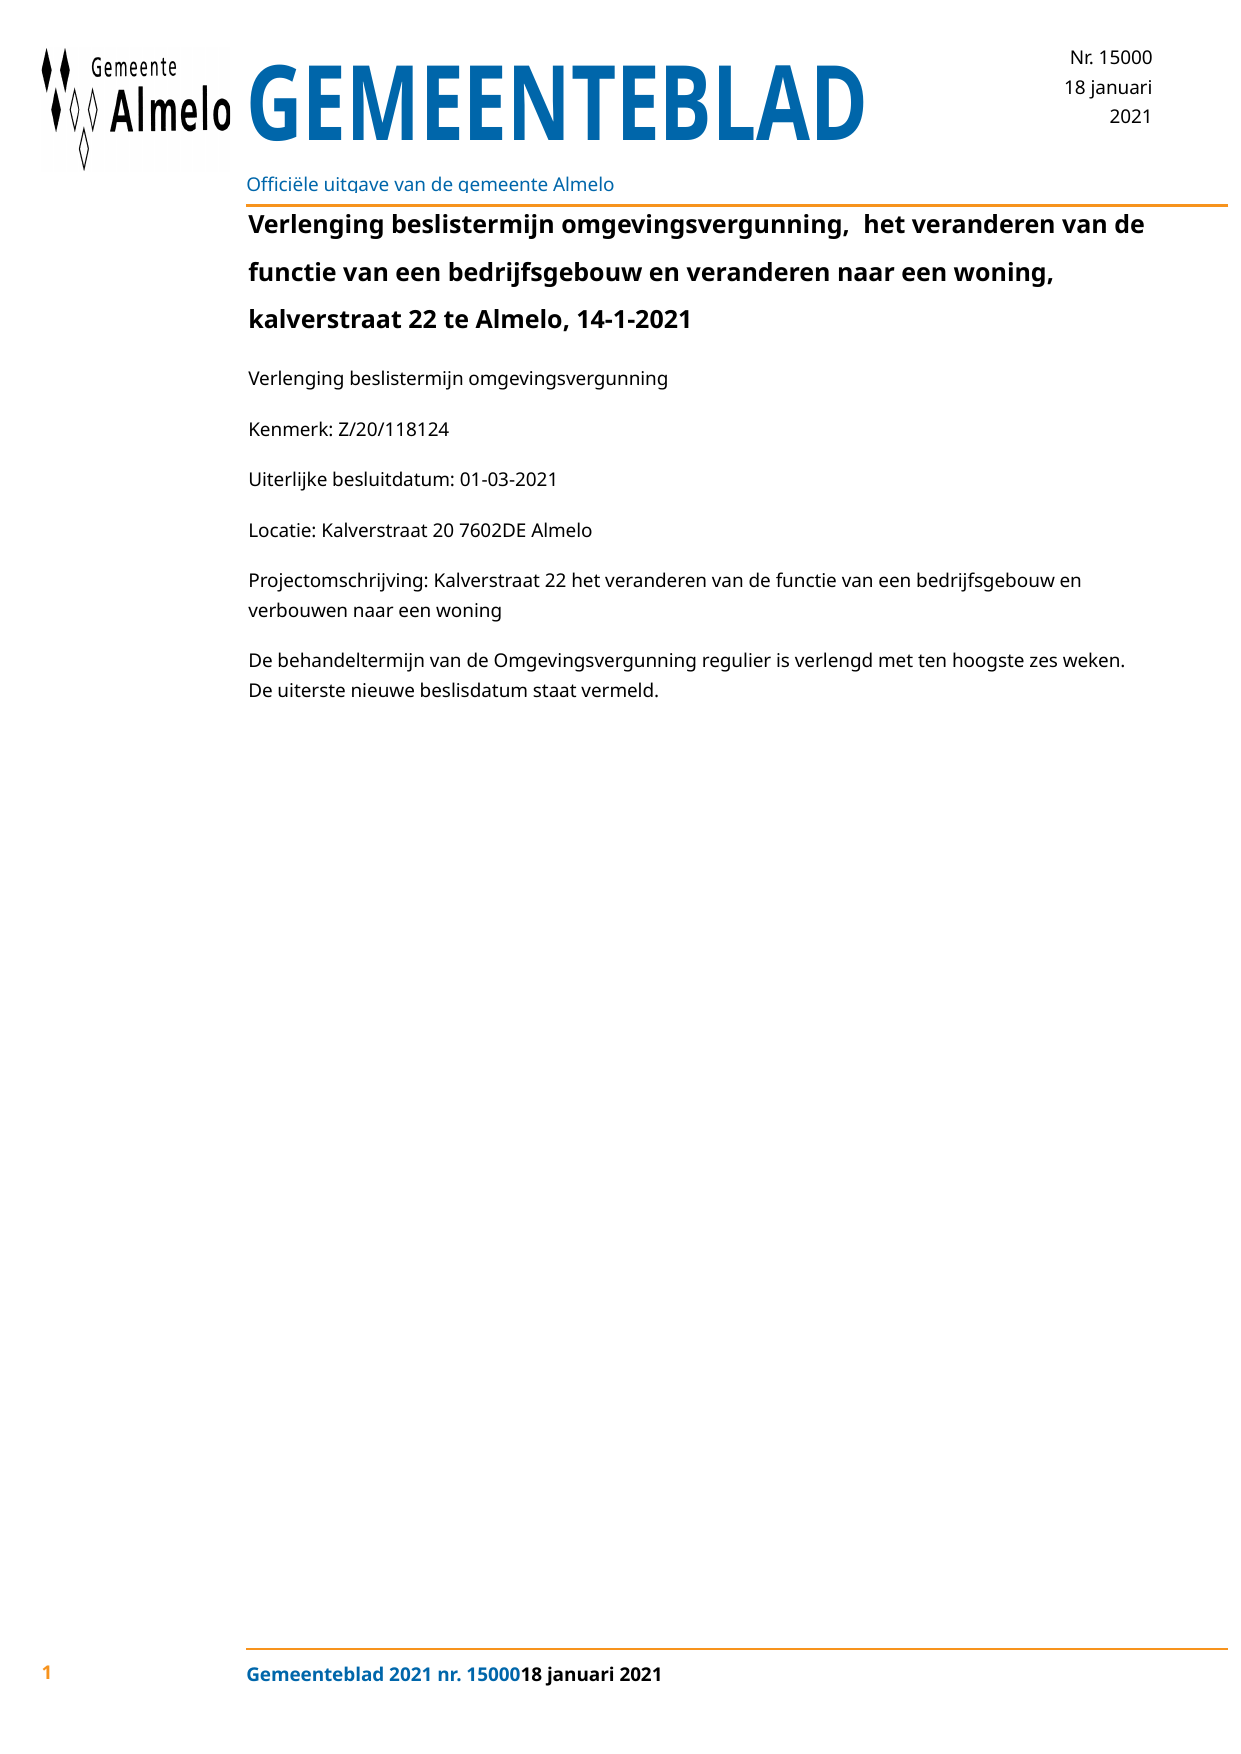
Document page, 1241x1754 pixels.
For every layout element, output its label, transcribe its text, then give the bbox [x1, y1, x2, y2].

text Kenmerk: Z/20/118124 [248, 416, 1152, 442]
text Projectomschrijving: Kalverstraat 22 het veranderen van de functie van een bedrijfsgebouw en verbouwen naar een woning [248, 567, 1152, 622]
text Uiterlijke besluitdatum: 01-03-2021 [248, 466, 1152, 492]
text Locatie: Kalverstraat 20 7602DE Almelo [248, 517, 1152, 542]
text Verlenging beslistermijn omgevingsvergunning, het veranderen van de functie van een bedrijfsgebouw en veranderen naar een woning, kalverstraat 22 te Almelo, 14-1-2021 [248, 207, 1152, 336]
text De behandeltermijn van de Omgevingsvergunning regulier is verlengd met ten hoogste zes weken. De uiterste nieuwe beslisdatum staat vermeld. [248, 647, 1152, 702]
picture [41, 47, 231, 172]
text Verlenging beslistermijn omgevingsvergunning [248, 366, 1152, 391]
